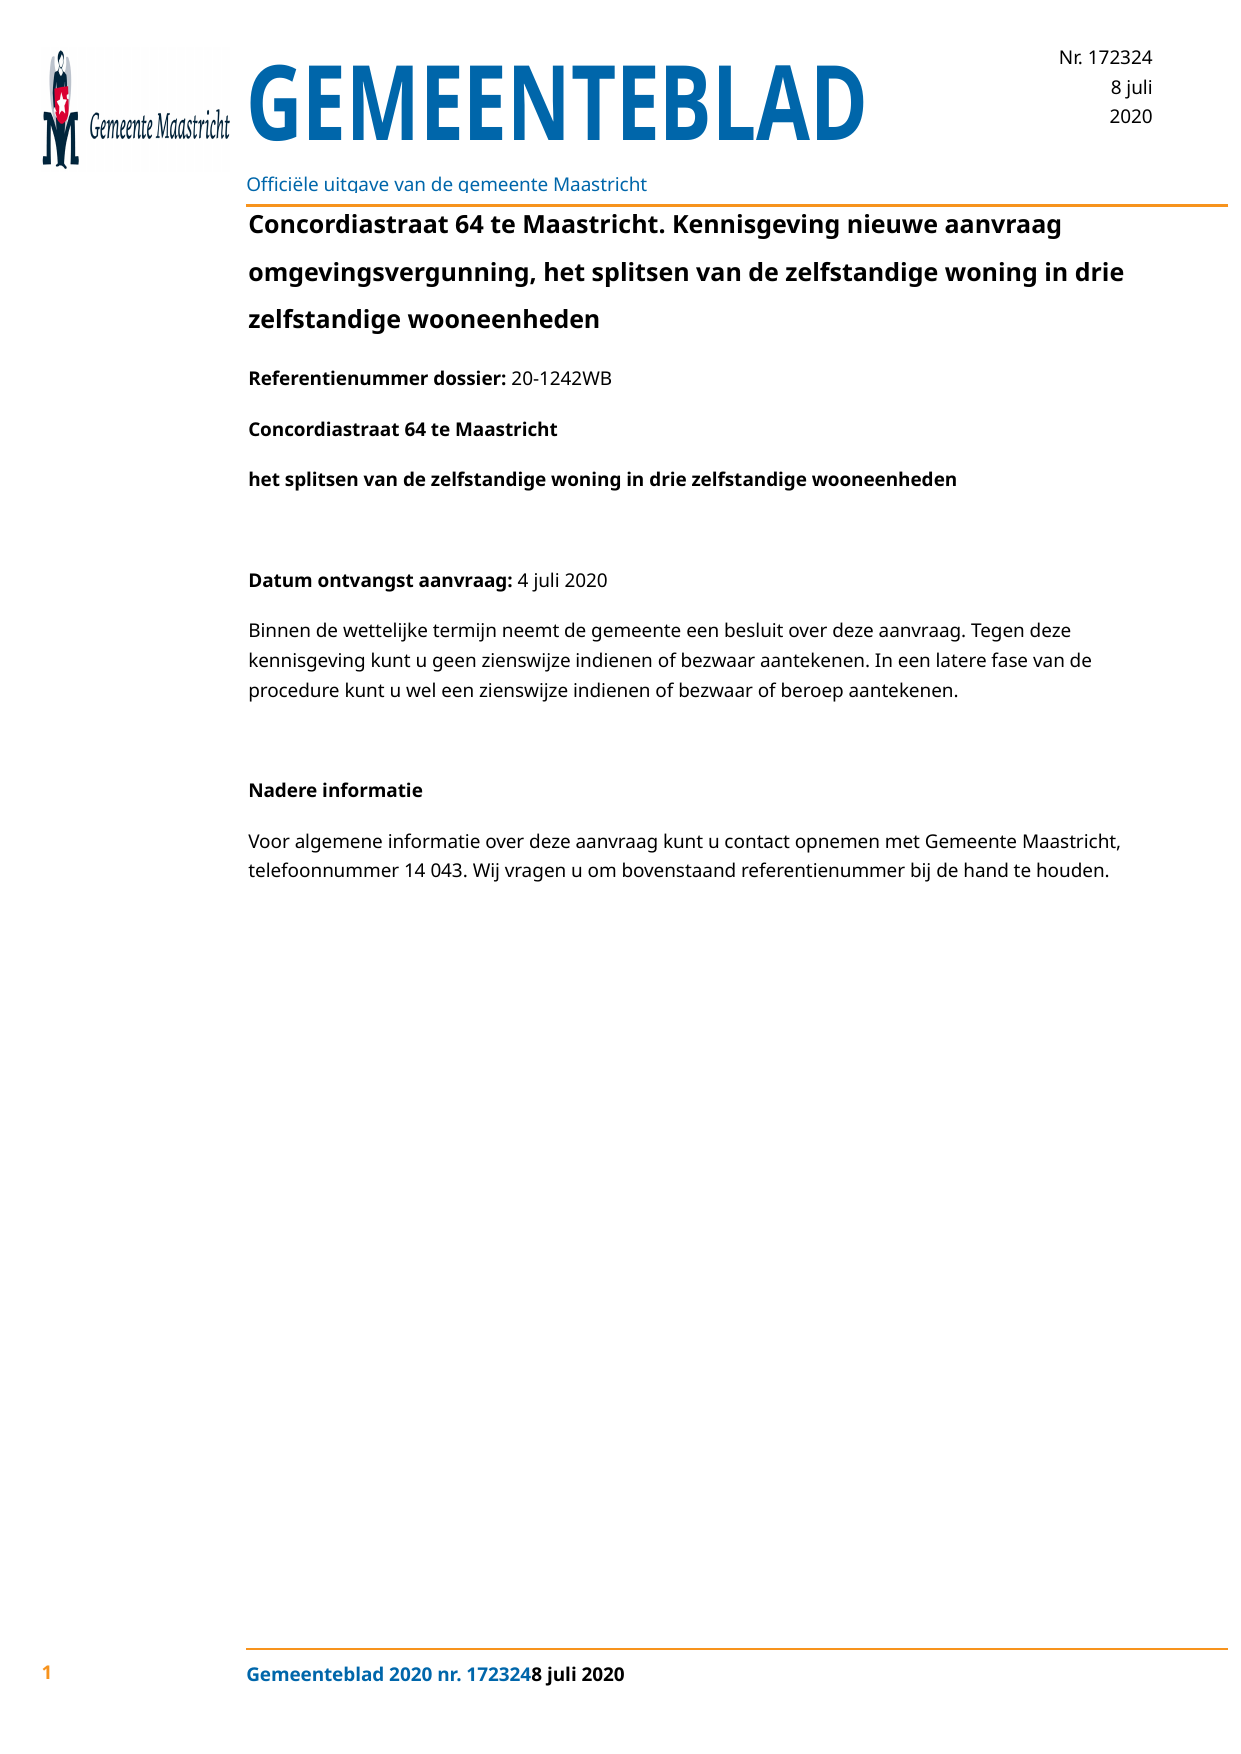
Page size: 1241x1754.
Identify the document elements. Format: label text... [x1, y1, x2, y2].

picture [41, 47, 231, 172]
text Binnen de wettelijke termijn neemt de gemeente een besluit over deze aanvraag. Tegen deze kennisgeving kunt u geen zienswijze indienen of bezwaar aantekenen. In een latere fase van de procedure kunt u wel een zienswijze indienen of bezwaar of beroep aantekenen. [248, 618, 1152, 702]
text het splitsen van de zelfstandige woning in drie zelfstandige wooneenheden [248, 466, 1152, 492]
text Concordiastraat 64 te Maastricht [248, 416, 1152, 442]
text Referentienummer dossier: 20-1242WB [248, 366, 1152, 391]
text Datum ontvangst aanvraag: 4 juli 2020 [248, 567, 1152, 593]
text Nadere informatie [248, 778, 1152, 803]
text Voor algemene informatie over deze aanvraag kunt u contact opnemen met Gemeente Maastricht, telefoonnummer 14 043. Wij vragen u om bovenstaand referentienummer bij de hand te houden. [248, 828, 1152, 883]
text Concordiastraat 64 te Maastricht. Kennisgeving nieuwe aanvraag omgevingsvergunning, het splitsen van de zelfstandige woning in drie zelfstandige wooneenheden [248, 207, 1152, 336]
